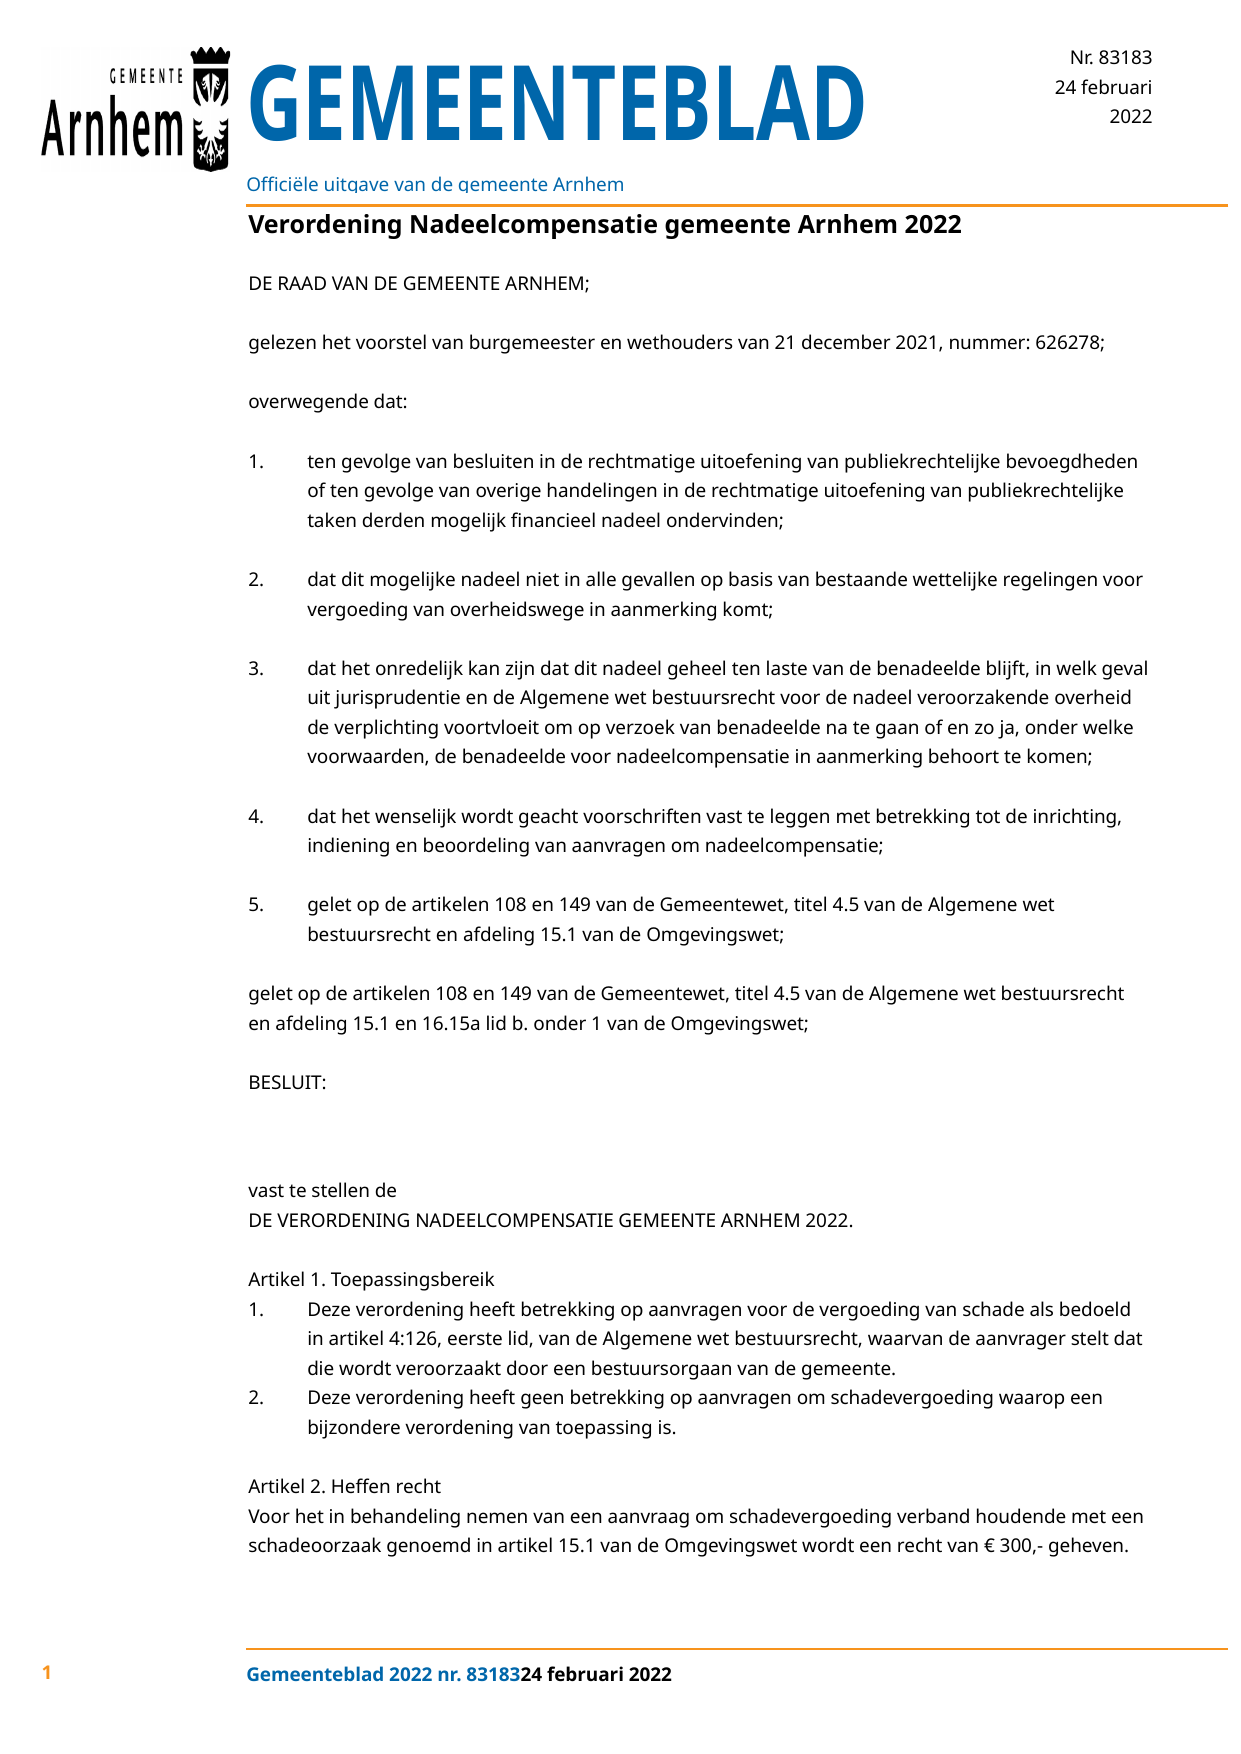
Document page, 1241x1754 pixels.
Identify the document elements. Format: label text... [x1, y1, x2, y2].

text Voor het in behandeling nemen van een aanvraag om schadevergoeding verband houdende met een schadeoorzaak genoemd in artikel 15.1 van de Omgevingswet wordt een recht van € 300,- geheven. [248, 1503, 1152, 1558]
list dat het wenselijk wordt geacht voorschriften vast te leggen met betrekking tot de inrichting, indiening en beoordeling van aanvragen om nadeelcompensatie; [248, 803, 1152, 858]
text overwegende dat: [248, 389, 1152, 414]
list dat dit mogelijke nadeel niet in alle gevallen op basis van bestaande wettelijke regelingen voor vergoeding van overheidswege in aanmerking komt; [248, 566, 1152, 621]
text gelet op de artikelen 108 en 149 van de Gemeentewet, titel 4.5 van de Algemene wet bestuursrecht en afdeling 15.1 en 16.15a lid b. onder 1 van de Omgevingswet; [248, 980, 1152, 1036]
text gelezen het voorstel van burgemeester en wethouders van 21 december 2021, nummer: 626278; [248, 329, 1152, 355]
list Deze verordening heeft geen betrekking op aanvragen om schadevergoeding waarop een bijzondere verordening van toepassing is. [248, 1384, 1152, 1440]
picture [41, 47, 231, 172]
text BESLUIT: [248, 1069, 1152, 1095]
text DE VERORDENING NADEELCOMPENSATIE GEMEENTE ARNHEM 2022. [248, 1207, 1152, 1233]
text DE RAAD VAN DE GEMEENTE ARNHEM; [248, 270, 1152, 296]
text Artikel 1. Toepassingsbereik [248, 1266, 1152, 1292]
list ten gevolge van besluiten in de rechtmatige uitoefening van publiekrechtelijke bevoegdheden of ten gevolge van overige handelingen in de rechtmatige uitoefening van publiekrechtelijke taken derden mogelijk financieel nadeel ondervinden; [248, 448, 1152, 533]
text Artikel 2. Heffen recht [248, 1473, 1152, 1499]
text Verordening Nadeelcompensatie gemeente Arnhem 2022 [248, 207, 1152, 241]
text vast te stellen de [248, 1177, 1152, 1203]
list gelet op de artikelen 108 en 149 van de Gemeentewet, titel 4.5 van de Algemene wet bestuursrecht en afdeling 15.1 van de Omgevingswet; [248, 892, 1152, 947]
list Deze verordening heeft betrekking op aanvragen voor de vergoeding van schade als bedoeld in artikel 4:126, eerste lid, van de Algemene wet bestuursrecht, waarvan de aanvrager stelt dat die wordt veroorzaakt door een bestuursorgaan van de gemeente. [248, 1296, 1152, 1381]
list dat het onredelijk kan zijn dat dit nadeel geheel ten laste van de benadeelde blijft, in welk geval uit jurisprudentie en de Algemene wet bestuursrecht voor de nadeel veroorzakende overheid de verplichting voortvloeit om op verzoek van benadeelde na te gaan of en zo ja, onder welke voorwaarden, de benadeelde voor nadeelcompensatie in aanmerking behoort te komen; [248, 655, 1152, 769]
